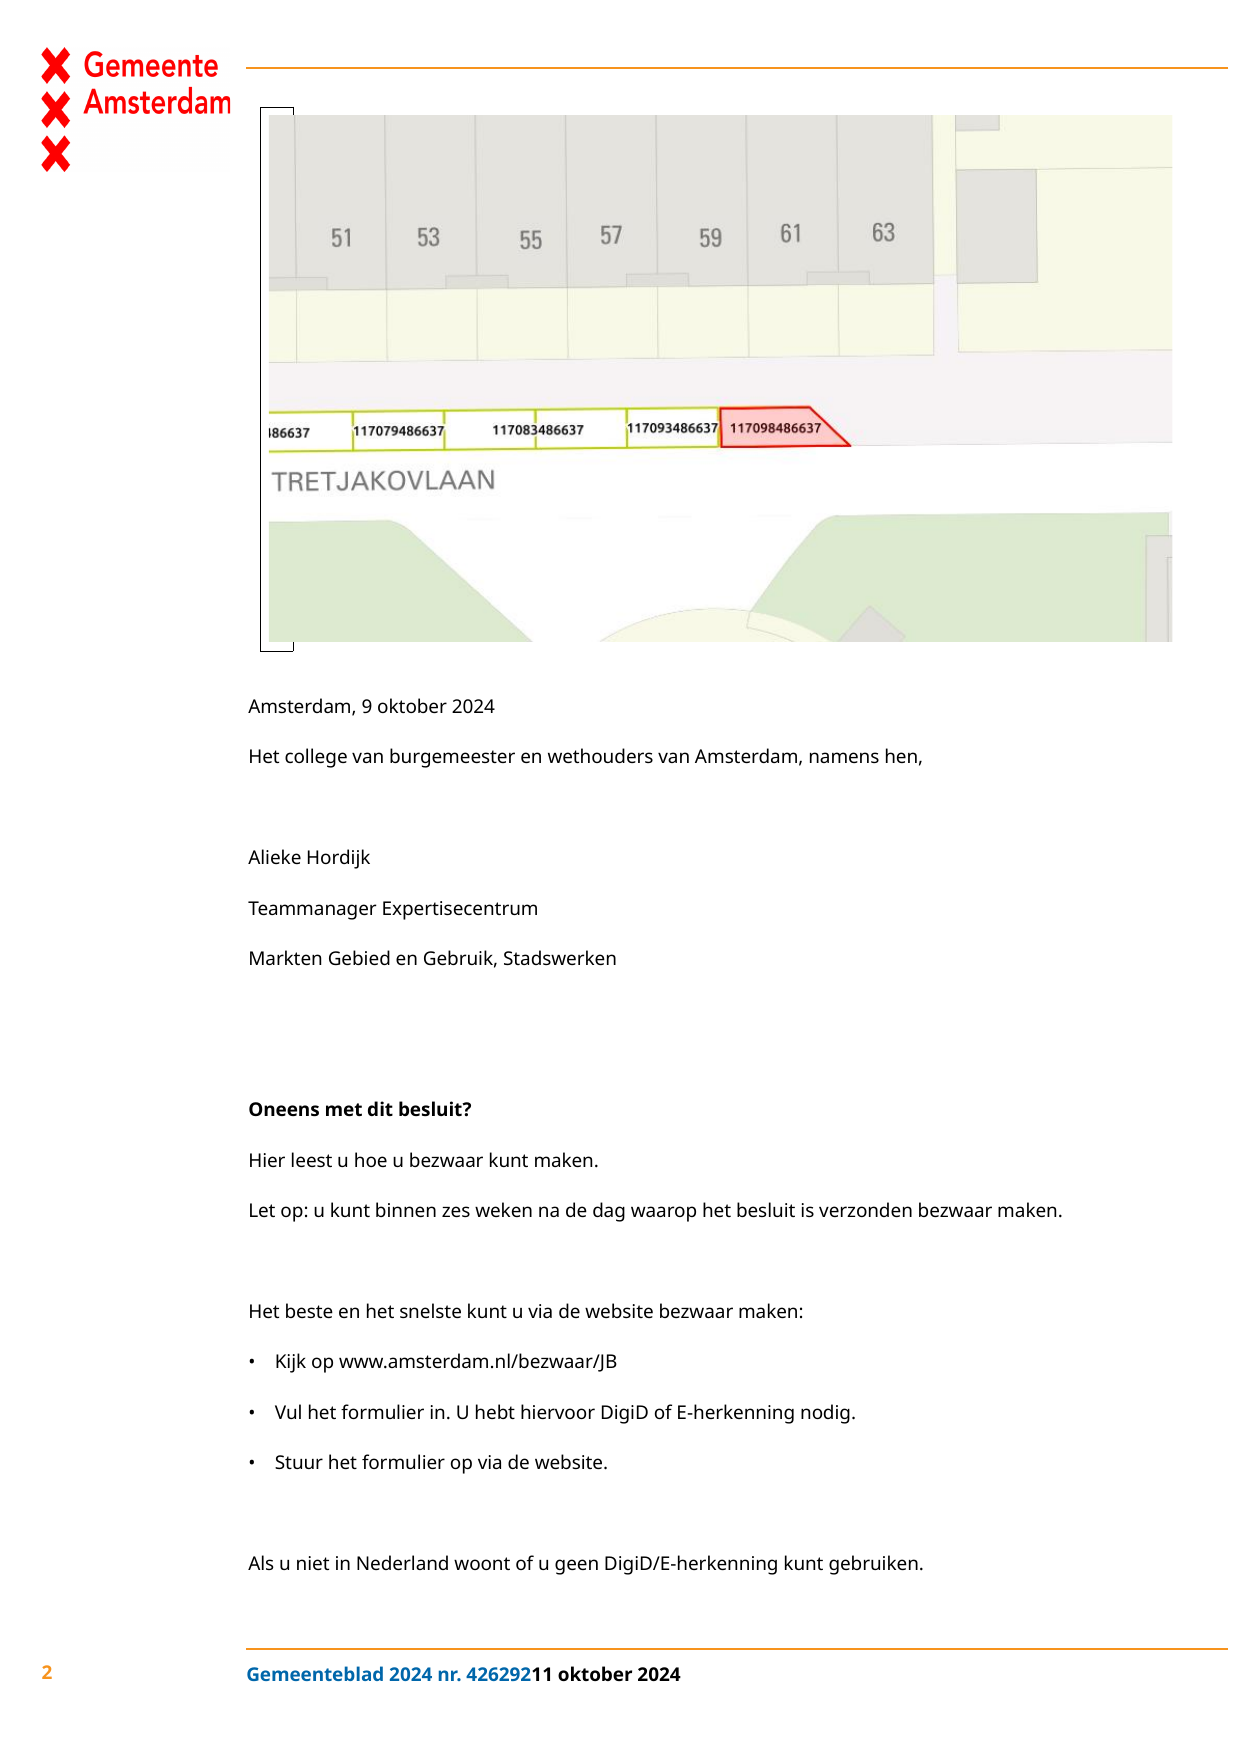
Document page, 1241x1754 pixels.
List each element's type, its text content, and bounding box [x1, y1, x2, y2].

text • Stuur het formulier op via de website. [248, 1449, 1152, 1475]
text Het beste en het snelste kunt u via de website bezwaar maken: [248, 1298, 1152, 1324]
text Hier leest u hoe u bezwaar kunt maken. [248, 1147, 1152, 1172]
text Als u niet in Nederland woont of u geen DigiD/E-herkenning kunt gebruiken. [248, 1550, 1152, 1576]
picture [268, 115, 1173, 642]
text Let op: u kunt binnen zes weken na de dag waarop het besluit is verzonden bezwaar maken. [248, 1197, 1152, 1223]
text Oneens met dit besluit? [248, 1096, 1152, 1122]
text Alieke Hordijk [248, 844, 1152, 870]
text Het college van burgemeester en wethouders van Amsterdam, namens hen, [248, 743, 1152, 769]
picture [41, 47, 231, 172]
text Teammanager Expertisecentrum [248, 895, 1152, 920]
text Amsterdam, 9 oktober 2024 [248, 693, 1152, 719]
text • Kijk op www.amsterdam.nl/bezwaar/JB [248, 1348, 1152, 1374]
text • Vul het formulier in. U hebt hiervoor DigiD of E-herkenning nodig. [248, 1399, 1152, 1424]
text Markten Gebied en Gebruik, Stadswerken [248, 945, 1152, 971]
